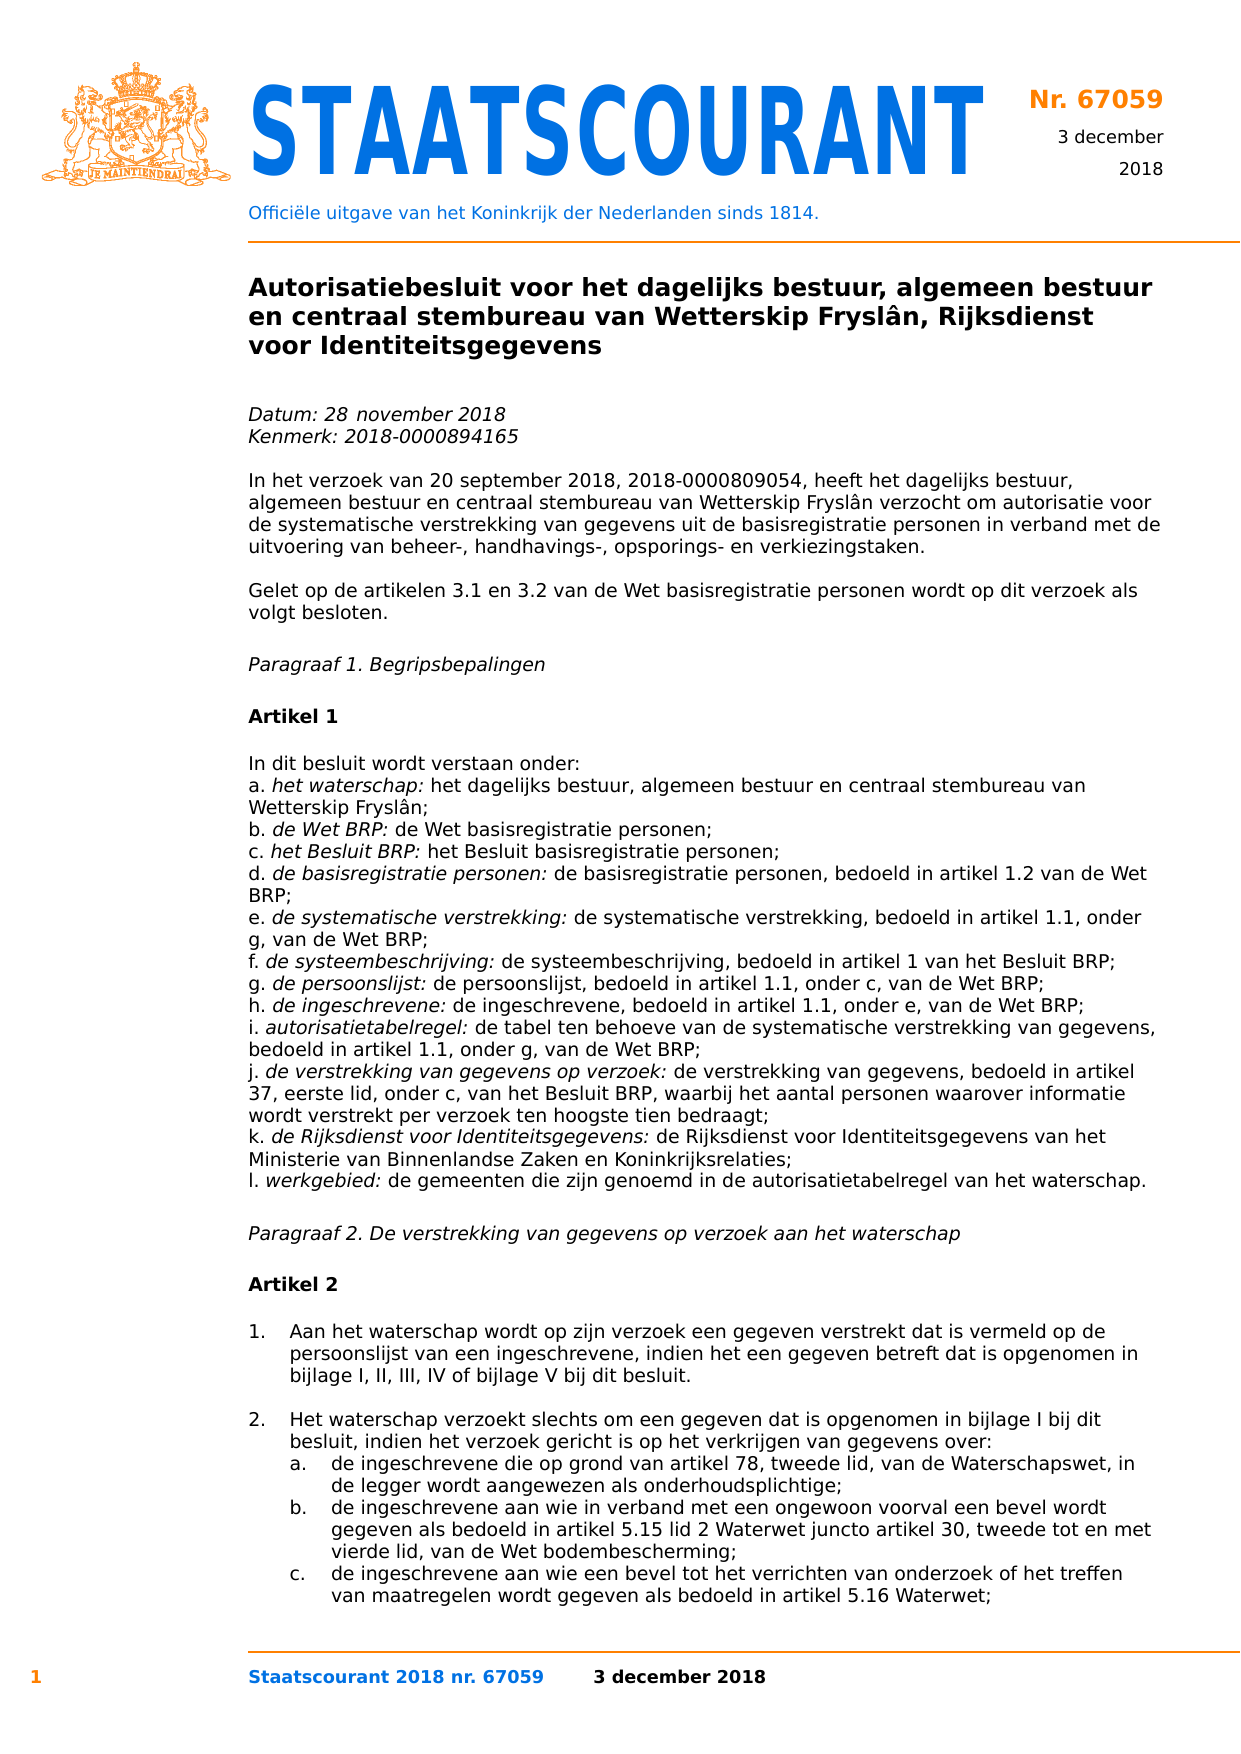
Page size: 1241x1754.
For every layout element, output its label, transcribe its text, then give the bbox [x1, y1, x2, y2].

text In dit besluit wordt verstaan onder: [248, 753, 1163, 775]
subtitle Paragraaf 2. De verstrekking van gegevens op verzoek aan het waterschap [248, 1222, 1163, 1244]
text 2. Het waterschap verzoekt slechts om een gegeven dat is opgenomen in bijlage I bij dit besluit, indien het verzoek gericht is op het verkrijgen van gegevens over: [248, 1409, 1163, 1453]
text g. de persoonslijst: de persoonslijst, bedoeld in artikel 1.1, onder c, van de Wet BRP; [248, 973, 1163, 994]
table_header [25, 62, 248, 241]
subtitle Paragraaf 1. Begripsbepalingen [248, 654, 1163, 676]
text l. werkgebied: de gemeenten die zijn genoemd in de autorisatietabelregel van het waterschap. [248, 1170, 1163, 1192]
table_header Nr. 67059 [998, 62, 1240, 121]
subtitle Autorisatiebesluit voor het dagelijks bestuur, algemeen bestuur en centraal stembureau van Wetterskip Fryslân, Rijksdienst voor Identiteitsgegevens [248, 273, 1163, 361]
text a. het waterschap: het dagelijks bestuur, algemeen bestuur en centraal stembureau van Wetterskip Fryslân; [248, 775, 1163, 819]
text k. de Rijksdienst voor Identiteitsgegevens: de Rijksdienst voor Identiteitsgegevens van het Ministerie van Binnenlandse Zaken en Koninkrijksrelaties; [248, 1126, 1163, 1170]
text j. de verstrekking van gegevens op verzoek: de verstrekking van gegevens, bedoeld in artikel 37, eerste lid, onder c, van het Besluit BRP, waarbij het aantal personen waarover informatie wordt verstrekt per verzoek ten hoogste tien bedraagt; [248, 1061, 1163, 1126]
table_cell 2018 [998, 153, 1240, 203]
table_cell 3 december [998, 121, 1240, 153]
text a. de ingeschrevene die op grond van artikel 78, tweede lid, van de Waterschapswet, in de legger wordt aangewezen als onderhoudsplichtige; [289, 1453, 1163, 1497]
text c. de ingeschrevene aan wie een bevel tot het verrichten van onderzoek of het treffen van maatregelen wordt gegeven als bedoeld in artikel 5.16 Waterwet; [289, 1563, 1163, 1607]
text b. de ingeschrevene aan wie in verband met een ongewoon voorval een bevel wordt gegeven als bedoeld in artikel 5.15 lid 2 Waterwet juncto artikel 30, tweede tot en met vierde lid, van de Wet bodembescherming; [289, 1497, 1163, 1563]
picture [41, 62, 231, 186]
text Datum: 28 november 2018 [248, 404, 1163, 426]
text c. het Besluit BRP: het Besluit basisregistratie personen; [248, 841, 1163, 863]
text Gelet op de artikelen 3.1 en 3.2 van de Wet basisregistratie personen wordt op dit verzoek als volgt besloten. [248, 580, 1163, 624]
table_cell Officiële uitgave van het Koninkrijk der Nederlanden sinds 1814. [248, 203, 1240, 241]
text i. autorisatietabelregel: de tabel ten behoeve van de systematische verstrekking van gegevens, bedoeld in artikel 1.1, onder g, van de Wet BRP; [248, 1017, 1163, 1061]
subtitle Artikel 1 [248, 706, 1163, 728]
text f. de systeembeschrijving: de systeembeschrijving, bedoeld in artikel 1 van het Besluit BRP; [248, 951, 1163, 973]
text e. de systematische verstrekking: de systematische verstrekking, bedoeld in artikel 1.1, onder g, van de Wet BRP; [248, 907, 1163, 951]
text b. de Wet BRP: de Wet basisregistratie personen; [248, 819, 1163, 841]
text 1. Aan het waterschap wordt op zijn verzoek een gegeven verstrekt dat is vermeld op de persoonslijst van een ingeschrevene, indien het een gegeven betreft dat is opgenomen in bijlage I, II, III, IV of bijlage V bij dit besluit. [248, 1321, 1163, 1387]
text In het verzoek van 20 september 2018, 2018-0000809054, heeft het dagelijks bestuur, algemeen bestuur en centraal stembureau van Wetterskip Fryslân verzocht om autorisatie voor de systematische verstrekking van gegevens uit de basisregistratie personen in verband met de uitvoering van beheer-, handhavings-, opsporings- en verkiezingstaken. [248, 470, 1163, 558]
text Kenmerk: 2018-0000894165 [248, 426, 1163, 448]
table_header STAATSCOURANT [248, 62, 998, 203]
subtitle Artikel 2 [248, 1274, 1163, 1296]
text h. de ingeschrevene: de ingeschrevene, bedoeld in artikel 1.1, onder e, van de Wet BRP; [248, 994, 1163, 1017]
text d. de basisregistratie personen: de basisregistratie personen, bedoeld in artikel 1.2 van de Wet BRP; [248, 863, 1163, 907]
